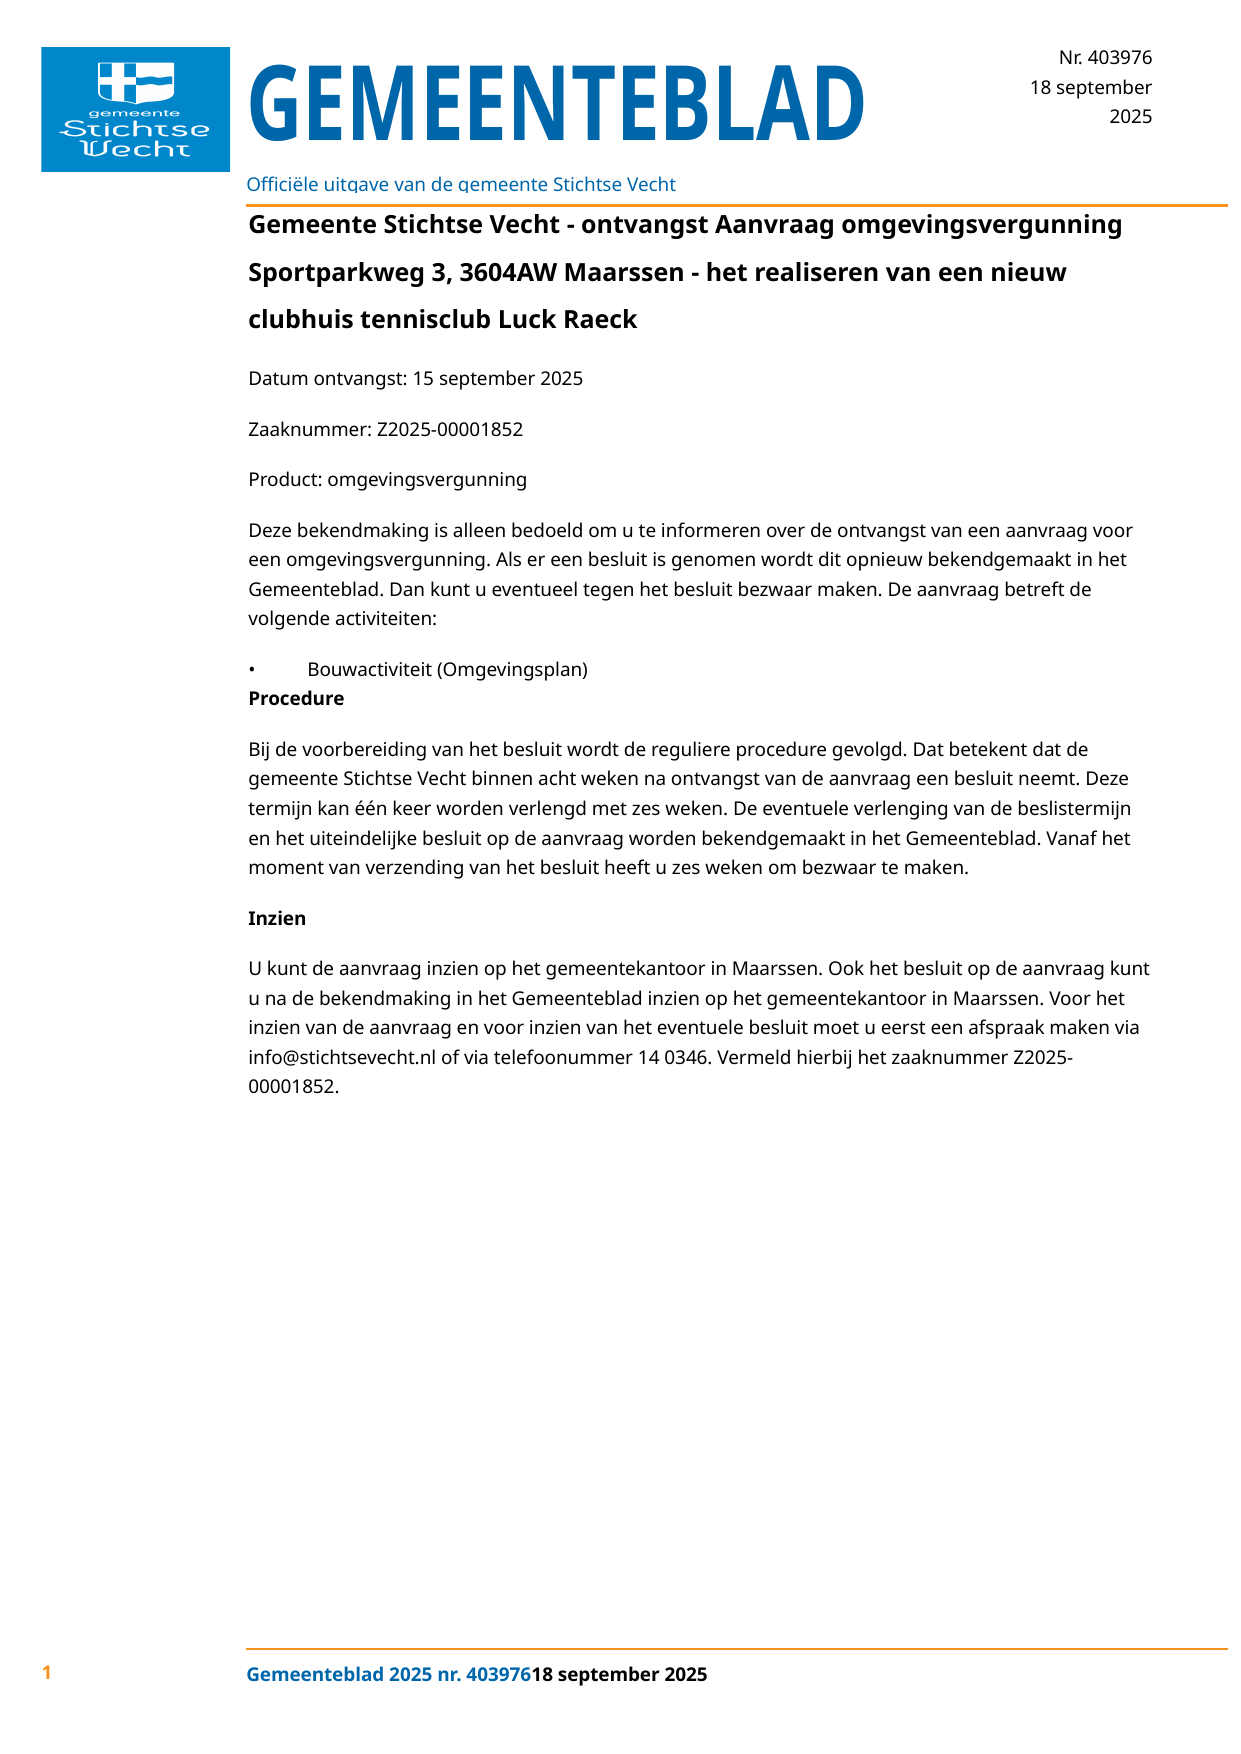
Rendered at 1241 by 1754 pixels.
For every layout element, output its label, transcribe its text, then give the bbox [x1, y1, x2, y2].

text Gemeente Stichtse Vecht - ontvangst Aanvraag omgevingsvergunning Sportparkweg 3, 3604AW Maarssen - het realiseren van een nieuw clubhuis tennisclub Luck Raeck [248, 207, 1152, 336]
text Inzien [248, 905, 1152, 930]
text Procedure [248, 686, 1152, 711]
text Datum ontvangst: 15 september 2025 [248, 366, 1152, 391]
text Zaaknummer: Z2025-00001852 [248, 416, 1152, 442]
list Bouwactiviteit (Omgevingsplan) [248, 656, 1152, 682]
text U kunt de aanvraag inzien op het gemeentekantoor in Maarssen. Ook het besluit op de aanvraag kunt u na de bekendmaking in het Gemeenteblad inzien op het gemeentekantoor in Maarssen. Voor het inzien van de aanvraag en voor inzien van het eventuele besluit moet u eerst een afspraak maken via info@stichtsevecht.nl of via telefoonummer 14 0346. Vermeld hierbij het zaaknummer Z2025-00001852. [248, 955, 1152, 1099]
text Product: omgevingsvergunning [248, 466, 1152, 492]
picture [137, 63, 174, 103]
text Bij de voorbereiding van het besluit wordt de reguliere procedure gevolgd. Dat betekent dat de gemeente Stichtse Vecht binnen acht weken na ontvangst van de aanvraag een besluit neemt. Deze termijn kan één keer worden verlengd met zes weken. De eventuele verlenging van de beslistermijn en het uiteindelijke besluit op de aanvraag worden bekendgemaakt in het Gemeenteblad. Vanaf het moment van verzending van het besluit heeft u zes weken om bezwaar te maken. [248, 736, 1152, 880]
picture [99, 63, 135, 101]
text Deze bekendmaking is alleen bedoeld om u te informeren over de ontvangst van een aanvraag voor een omgevingsvergunning. Als er een besluit is genomen wordt dit opnieuw bekendgemaakt in het Gemeenteblad. Dan kunt u eventueel tegen het besluit bezwaar maken. De aanvraag betreft de volgende activiteiten: [248, 517, 1152, 631]
